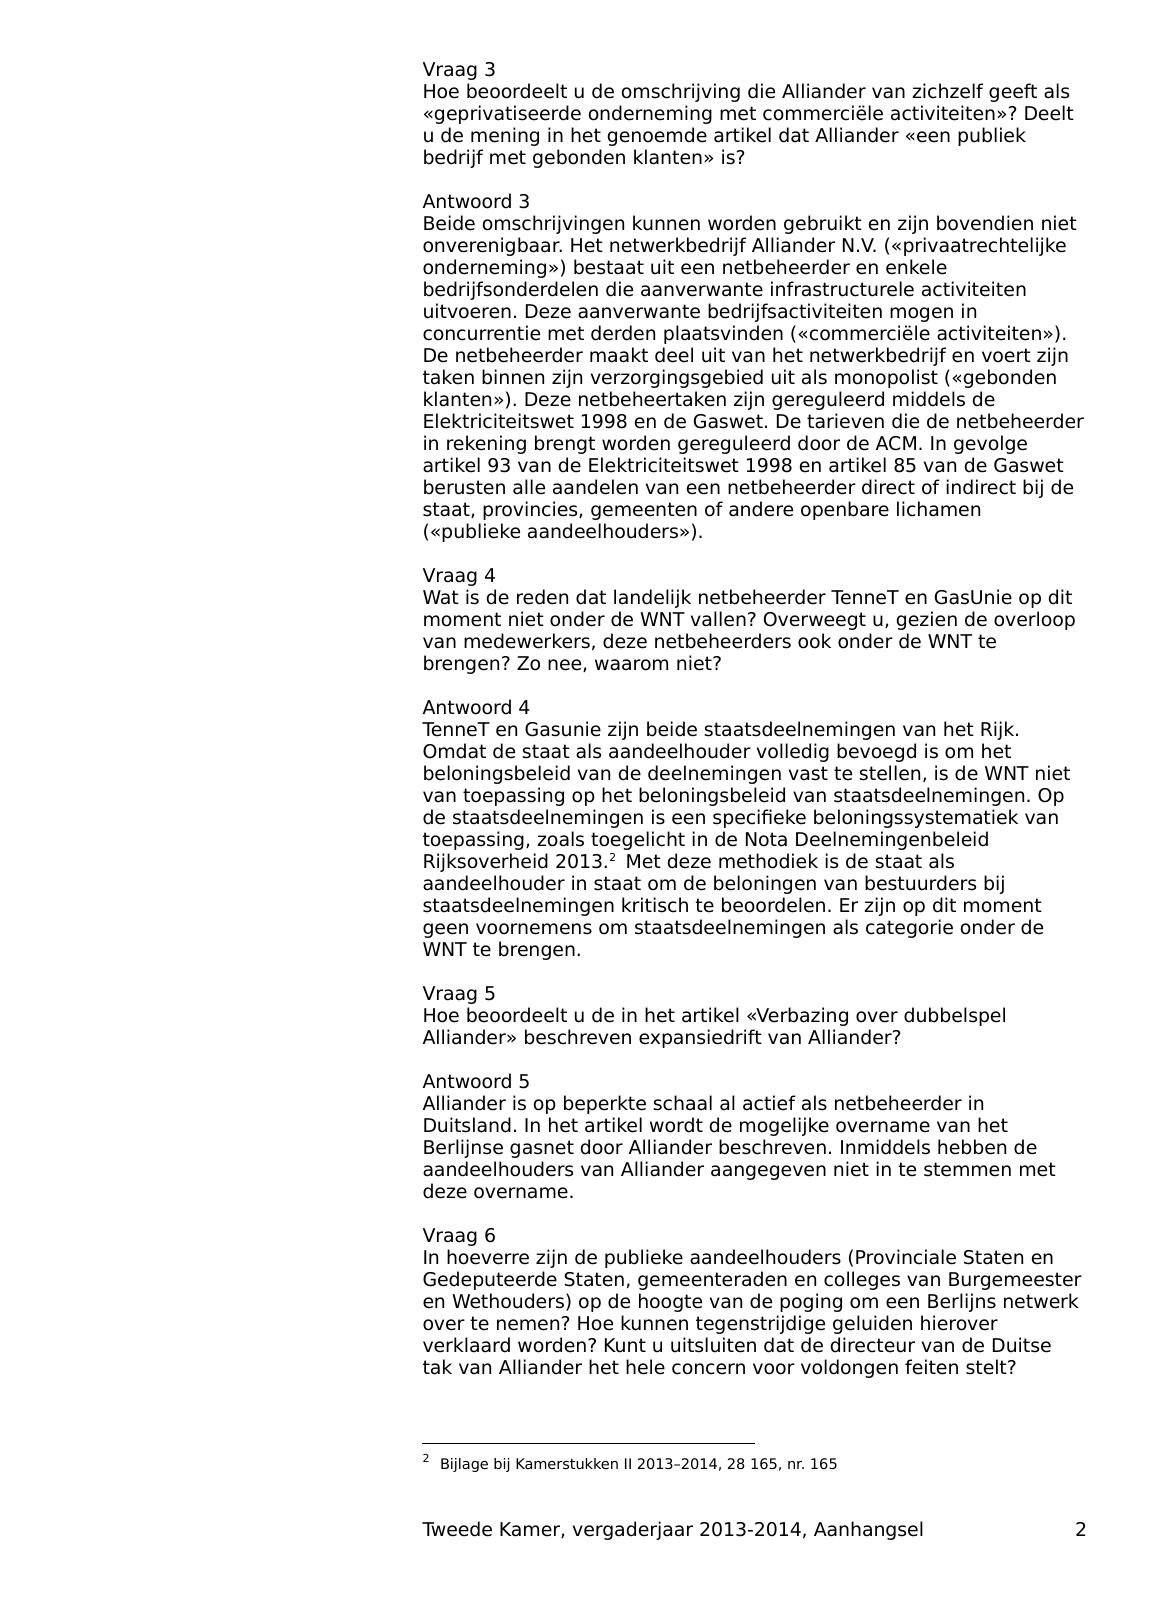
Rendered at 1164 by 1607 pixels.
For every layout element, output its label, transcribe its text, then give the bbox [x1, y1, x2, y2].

text Hoe beoordeelt u de in het artikel «Verbazing over dubbelspel Alliander» beschreven expansiedrift van Alliander? [422, 1005, 1087, 1049]
text De netbeheerder maakt deel uit van het netwerkbedrijf en voert zijn taken binnen zijn verzorgingsgebied uit als monopolist («gebonden klanten»). Deze netbeheertaken zijn gereguleerd middels de Elektriciteitswet 1998 en de Gaswet. De tarieven die de netbeheerder in rekening brengt worden gereguleerd door de ACM. In gevolge artikel 93 van de Elektriciteitswet 1998 en artikel 85 van de Gaswet berusten alle aandelen van een netbeheerder direct of indirect bij de staat, provincies, gemeenten of andere openbare lichamen («publieke aandeelhouders»). [422, 345, 1087, 543]
text Vraag 6 [422, 1225, 1087, 1247]
text Vraag 3 [422, 59, 1087, 81]
text Vraag 5 [422, 983, 1087, 1005]
text Beide omschrijvingen kunnen worden gebruikt en zijn bovendien niet onverenigbaar. Het netwerkbedrijf Alliander N.V. («privaatrechtelijke onderneming») bestaat uit een netbeheerder en enkele bedrijfsonderdelen die aanverwante infrastructurele activiteiten uitvoeren. Deze aanverwante bedrijfsactiviteiten mogen in concurrentie met derden plaatsvinden («commerciële activiteiten»). [422, 213, 1087, 345]
text Antwoord 3 [422, 191, 1087, 213]
text Antwoord 4 [422, 697, 1087, 719]
text Wat is de reden dat landelijk netbeheerder TenneT en GasUnie op dit moment niet onder de WNT vallen? Overweegt u, gezien de overloop van medewerkers, deze netbeheerders ook onder de WNT te brengen? Zo nee, waarom niet? [422, 587, 1087, 675]
text Antwoord 5 [422, 1071, 1087, 1093]
text TenneT en Gasunie zijn beide staatsdeelnemingen van het Rijk. Omdat de staat als aandeelhouder volledig bevoegd is om het beloningsbeleid van de deelnemingen vast te stellen, is de WNT niet van toepassing op het beloningsbeleid van staatsdeelnemingen. Op de staatsdeelnemingen is een specifieke beloningssystematiek van toepassing, zoals toegelicht in de Nota Deelnemingenbeleid Rijksoverheid 2013. Met deze methodiek is de staat als aandeelhouder in staat om de beloningen van bestuurders bij staatsdeelnemingen kritisch te beoordelen. Er zijn op dit moment geen voornemens om staatsdeelnemingen als categorie onder de WNT te brengen. [422, 719, 1087, 961]
text Vraag 4 [422, 565, 1087, 587]
text Bijlage bij Kamerstukken II 2013–2014, 28 165, nr. 165 [422, 1452, 1087, 1474]
text In hoeverre zijn de publieke aandeelhouders (Provinciale Staten en Gedeputeerde Staten, gemeenteraden en colleges van Burgemeester en Wethouders) op de hoogte van de poging om een Berlijns netwerk over te nemen? Hoe kunnen tegenstrijdige geluiden hierover verklaard worden? Kunt u uitsluiten dat de directeur van de Duitse tak van Alliander het hele concern voor voldongen feiten stelt? [422, 1247, 1087, 1379]
text Hoe beoordeelt u de omschrijving die Alliander van zichzelf geeft als «geprivatiseerde onderneming met commerciële activiteiten»? Deelt u de mening in het genoemde artikel dat Alliander «een publiek bedrijf met gebonden klanten» is? [422, 81, 1087, 169]
text Alliander is op beperkte schaal al actief als netbeheerder in Duitsland. In het artikel wordt de mogelijke overname van het Berlijnse gasnet door Alliander beschreven. Inmiddels hebben de aandeelhouders van Alliander aangegeven niet in te stemmen met deze overname. [422, 1093, 1087, 1203]
